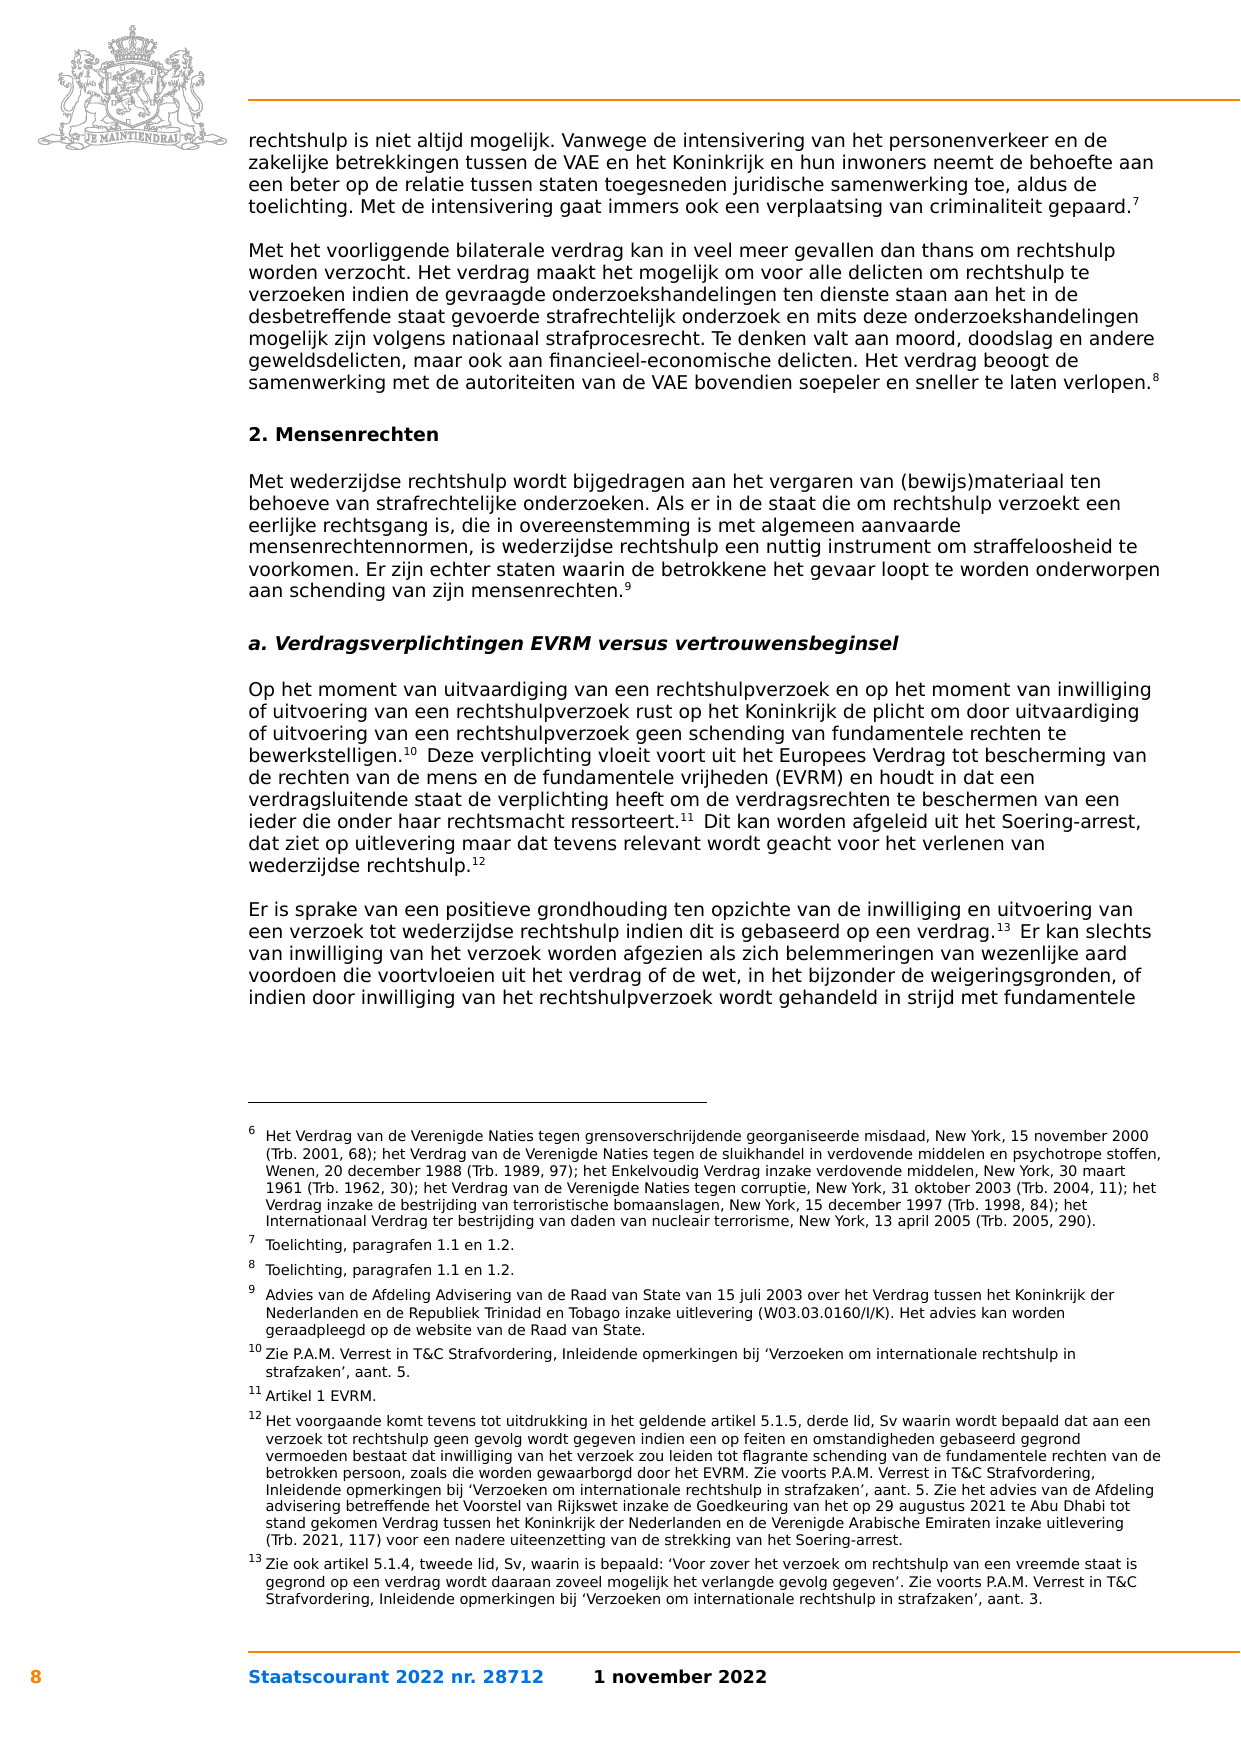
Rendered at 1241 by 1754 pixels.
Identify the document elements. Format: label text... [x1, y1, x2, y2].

picture [38, 25, 227, 150]
text Toelichting, paragrafen 1.1 en 1.2. [248, 1258, 1163, 1280]
text Het voorgaande komt tevens tot uitdrukking in het geldende artikel 5.1.5, derde lid, Sv waarin wordt bepaald dat aan een verzoek tot rechtshulp geen gevolg wordt gegeven indien een op feiten en omstandigheden gebaseerd gegrond vermoeden bestaat dat inwilliging van het verzoek zou leiden tot flagrante schending van de fundamentele rechten van de betrokken persoon, zoals die worden gewaarborgd door het EVRM. Zie voorts P.A.M. Verrest in T&C Strafvordering, Inleidende opmerkingen bij ‘Verzoeken om internationale rechtshulp in strafzaken’, aant. 5. Zie het advies van de Afdeling advisering betreffende het Voorstel van Rijkswet inzake de Goedkeuring van het op 29 augustus 2021 te Abu Dhabi tot stand gekomen Verdrag tussen het Koninkrijk der Nederlanden en de Verenigde Arabische Emiraten inzake uitlevering (Trb. 2021, 117) voor een nadere uiteenzetting van de strekking van het Soering-arrest. [248, 1409, 1163, 1549]
text Op het moment van uitvaardiging van een rechtshulpverzoek en op het moment van inwilliging of uitvoering van een rechtshulpverzoek rust op het Koninkrijk de plicht om door uitvaardiging of uitvoering van een rechtshulpverzoek geen schending van fundamentele rechten te bewerkstelligen. Deze verplichting vloeit voort uit het Europees Verdrag tot bescherming van de rechten van de mens en de fundamentele vrijheden (EVRM) en houdt in dat een verdragsluitende staat de verplichting heeft om de verdragsrechten te beschermen van een ieder die onder haar rechtsmacht ressorteert. Dit kan worden afgeleid uit het Soering-arrest, dat ziet op uitlevering maar dat tevens relevant wordt geacht voor het verlenen van wederzijdse rechtshulp. [248, 679, 1163, 877]
text Zie ook artikel 5.1.4, tweede lid, Sv, waarin is bepaald: ‘Voor zover het verzoek om rechtshulp van een vreemde staat is gegrond op een verdrag wordt daaraan zoveel mogelijk het verlangde gevolg gegeven’. Zie voorts P.A.M. Verrest in T&C Strafvordering, Inleidende opmerkingen bij ‘Verzoeken om internationale rechtshulp in strafzaken’, aant. 3. [248, 1552, 1163, 1608]
text rechtshulp is niet altijd mogelijk. Vanwege de intensivering van het personenverkeer en de zakelijke betrekkingen tussen de VAE en het Koninkrijk en hun inwoners neemt de behoefte aan een beter op de relatie tussen staten toegesneden juridische samenwerking toe, aldus de toelichting. Met de intensivering gaat immers ook een verplaatsing van criminaliteit gepaard. [248, 130, 1163, 218]
text Advies van de Afdeling Advisering van de Raad van State van 15 juli 2003 over het Verdrag tussen het Koninkrijk der Nederlanden en de Republiek Trinidad en Tobago inzake uitlevering (W03.03.0160/I/K). Het advies kan worden geraadpleegd op de website van de Raad van State. [248, 1283, 1163, 1339]
text Met het voorliggende bilaterale verdrag kan in veel meer gevallen dan thans om rechtshulp worden verzocht. Het verdrag maakt het mogelijk om voor alle delicten om rechtshulp te verzoeken indien de gevraagde onderzoekshandelingen ten dienste staan aan het in de desbetreffende staat gevoerde strafrechtelijk onderzoek en mits deze onderzoekshandelingen mogelijk zijn volgens nationaal strafprocesrecht. Te denken valt aan moord, doodslag en andere geweldsdelicten, maar ook aan financieel-economische delicten. Het verdrag beoogt de samenwerking met de autoriteiten van de VAE bovendien soepeler en sneller te laten verlopen. [248, 240, 1163, 393]
text Artikel 1 EVRM. [248, 1384, 1163, 1406]
text Het Verdrag van de Verenigde Naties tegen grensoverschrijdende georganiseerde misdaad, New York, 15 november 2000 (Trb. 2001, 68); het Verdrag van de Verenigde Naties tegen de sluikhandel in verdovende middelen en psychotrope stoffen, Wenen, 20 december 1988 (Trb. 1989, 97); het Enkelvoudig Verdrag inzake verdovende middelen, New York, 30 maart 1961 (Trb. 1962, 30); het Verdrag van de Verenigde Naties tegen corruptie, New York, 31 oktober 2003 (Trb. 2004, 11); het Verdrag inzake de bestrijding van terroristische bomaanslagen, New York, 15 december 1997 (Trb. 1998, 84); het Internationaal Verdrag ter bestrijding van daden van nucleair terrorisme, New York, 13 april 2005 (Trb. 2005, 290). [248, 1124, 1163, 1230]
subtitle 2. Mensenrechten [248, 423, 1163, 446]
text Met wederzijdse rechtshulp wordt bijgedragen aan het vergaren van (bewijs)materiaal ten behoeve van strafrechtelijke onderzoeken. Als er in de staat die om rechtshulp verzoekt een eerlijke rechtsgang is, die in overeenstemming is met algemeen aanvaarde mensenrechtennormen, is wederzijdse rechtshulp een nuttig instrument om straffeloosheid te voorkomen. Er zijn echter staten waarin de betrokkene het gevaar loopt te worden onderworpen aan schending van zijn mensenrechten. [248, 471, 1163, 602]
text Er is sprake van een positieve grondhouding ten opzichte van de inwilliging en uitvoering van een verzoek tot wederzijdse rechtshulp indien dit is gebaseerd op een verdrag. Er kan slechts van inwilliging van het verzoek worden afgezien als zich belemmeringen van wezenlijke aard voordoen die voortvloeien uit het verdrag of de wet, in het bijzonder de weigeringsgronden, of indien door inwilliging van het rechtshulpverzoek wordt gehandeld in strijd met fundamentele [248, 899, 1163, 1053]
text Toelichting, paragrafen 1.1 en 1.2. [248, 1233, 1163, 1255]
subtitle a. Verdragsverplichtingen EVRM versus vertrouwensbeginsel [248, 632, 1163, 654]
text Zie P.A.M. Verrest in T&C Strafvordering, Inleidende opmerkingen bij ‘Verzoeken om internationale rechtshulp in strafzaken’, aant. 5. [248, 1342, 1163, 1381]
